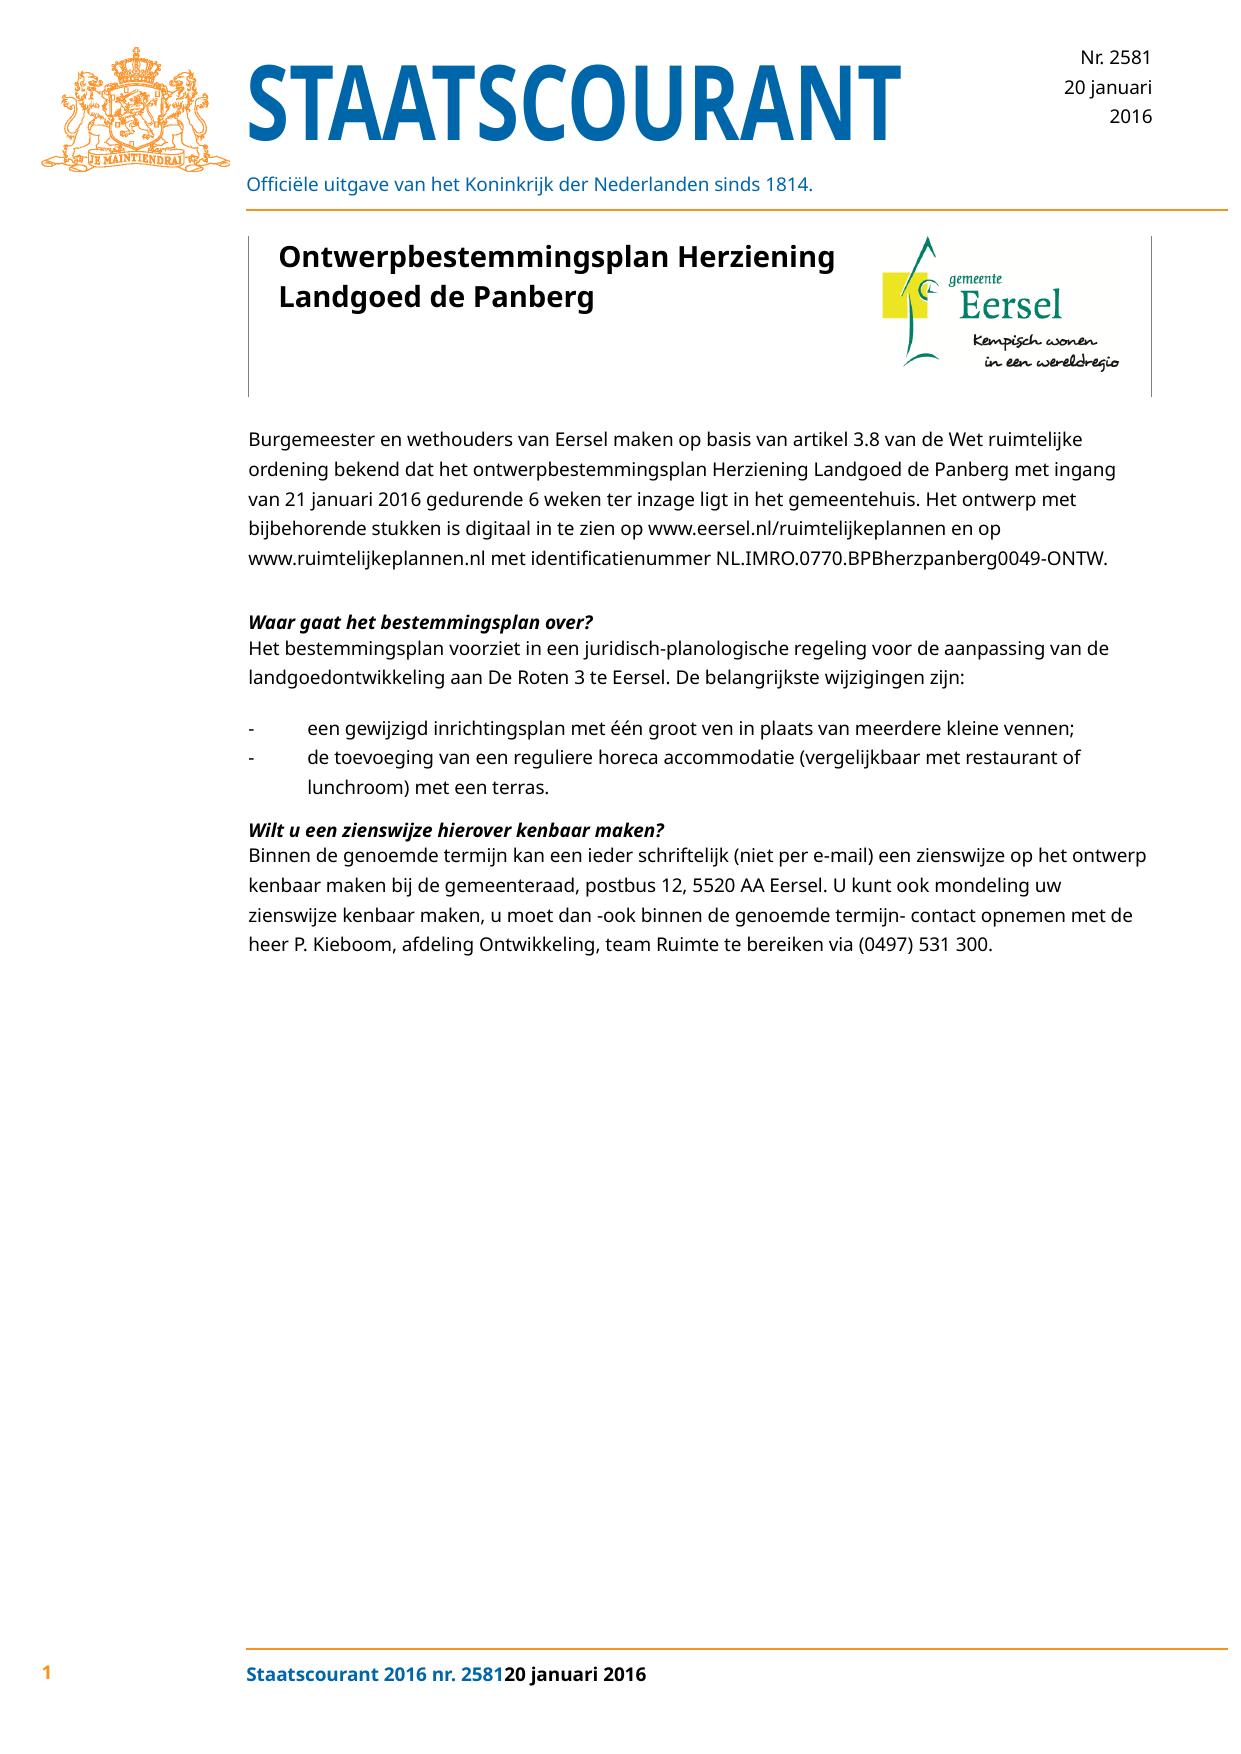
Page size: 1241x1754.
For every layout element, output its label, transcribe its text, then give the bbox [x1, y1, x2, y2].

text Binnen de genoemde termijn kan een ieder schriftelijk (niet per e-mail) een zienswijze op het ontwerp kenbaar maken bij de gemeenteraad, postbus 12, 5520 AA Eersel. U kunt ook mondeling uw zienswijze kenbaar maken, u moet dan -ook binnen de genoemde termijn- contact opnemen met de heer P. Kieboom, afdeling Ontwikkeling, team Ruimte te bereiken via (0497) 531 300. [248, 843, 1152, 957]
picture [882, 236, 1119, 372]
table_header Ontwerpbestemmingsplan Herziening Landgoed de Panberg [249, 236, 850, 397]
list de toevoeging van een reguliere horeca accommodatie (vergelijkbaar met restaurant of lunchroom) met een terras. [248, 744, 1152, 799]
table_header [850, 236, 1151, 397]
list een gewijzigd inrichtingsplan met één groot ven in plaats van meerdere kleine vennen; [248, 715, 1152, 740]
text Wilt u een zienswijze hierover kenbaar maken? [248, 817, 1152, 843]
text Burgemeester en wethouders van Eersel maken op basis van artikel 3.8 van de Wet ruimtelijke ordening bekend dat het ontwerpbestemmingsplan Herziening Landgoed de Panberg met ingang van 21 januari 2016 gedurende 6 weken ter inzage ligt in het gemeentehuis. Het ontwerp met bijbehorende stukken is digitaal in te zien op www.eersel.nl/ruimtelijkeplannen en op www.ruimtelijkeplannen.nl met identificatienummer NL.IMRO.0770.BPBherzpanberg0049-ONTW. [248, 427, 1152, 571]
text Het bestemmingsplan voorziet in een juridisch-planologische regeling voor de aanpassing van de landgoedontwikkeling aan De Roten 3 te Eersel. De belangrijkste wijzigingen zijn: [248, 635, 1152, 690]
picture [41, 47, 231, 172]
text Waar gaat het bestemmingsplan over? [248, 609, 1152, 635]
